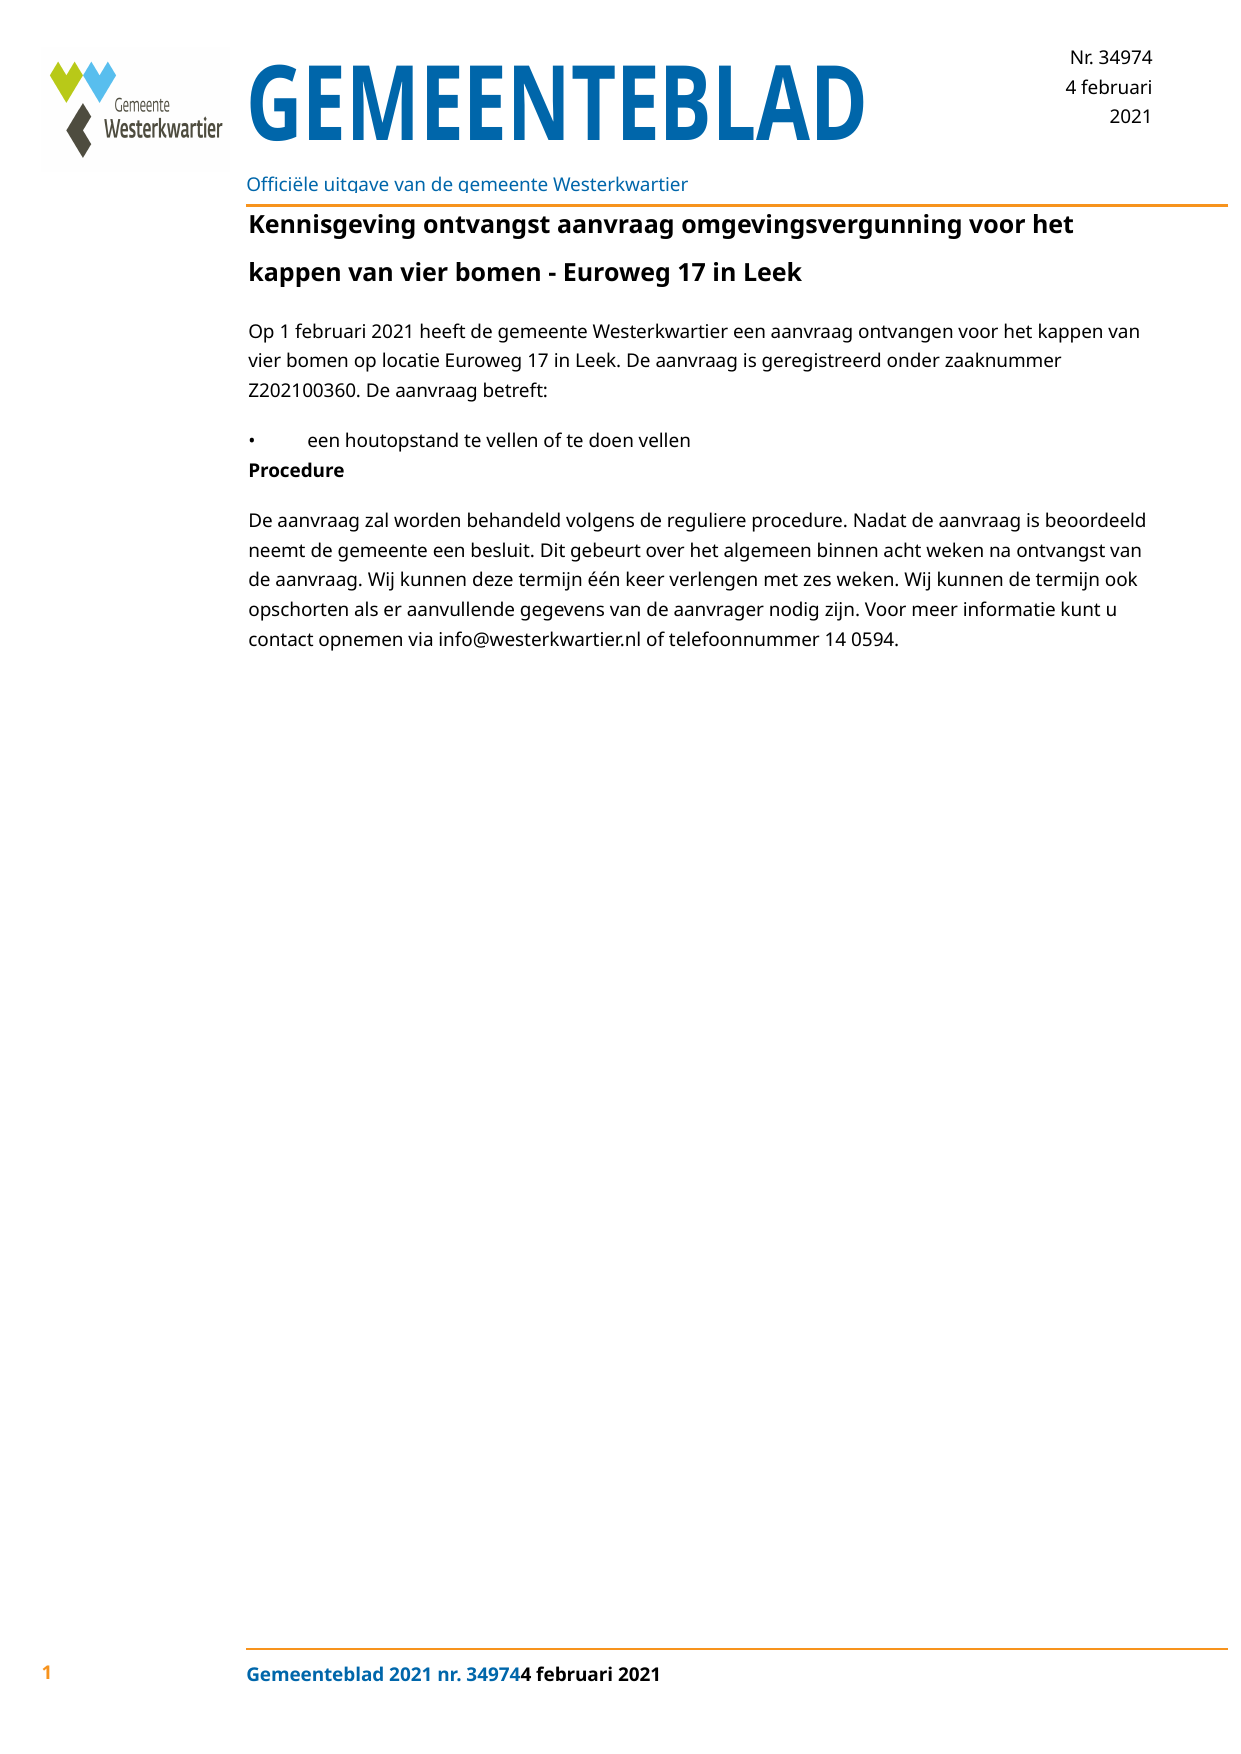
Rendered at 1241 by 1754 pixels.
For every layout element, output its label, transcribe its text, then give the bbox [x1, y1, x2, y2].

list een houtopstand te vellen of te doen vellen [248, 427, 1152, 453]
text Kennisgeving ontvangst aanvraag omgevingsvergunning voor het kappen van vier bomen - Euroweg 17 in Leek [248, 207, 1152, 288]
picture [41, 47, 231, 172]
text Op 1 februari 2021 heeft de gemeente Westerkwartier een aanvraag ontvangen voor het kappen van vier bomen op locatie Euroweg 17 in Leek. De aanvraag is geregistreerd onder zaaknummer Z202100360. De aanvraag betreft: [248, 318, 1152, 403]
text Procedure [248, 457, 1152, 483]
text De aanvraag zal worden behandeld volgens de reguliere procedure. Nadat de aanvraag is beoordeeld neemt de gemeente een besluit. Dit gebeurt over het algemeen binnen acht weken na ontvangst van de aanvraag. Wij kunnen deze termijn één keer verlengen met zes weken. Wij kunnen de termijn ook opschorten als er aanvullende gegevens van de aanvrager nodig zijn. Voor meer informatie kunt u contact opnemen via info@westerkwartier.nl of telefoonnummer 14 0594. [248, 507, 1152, 652]
